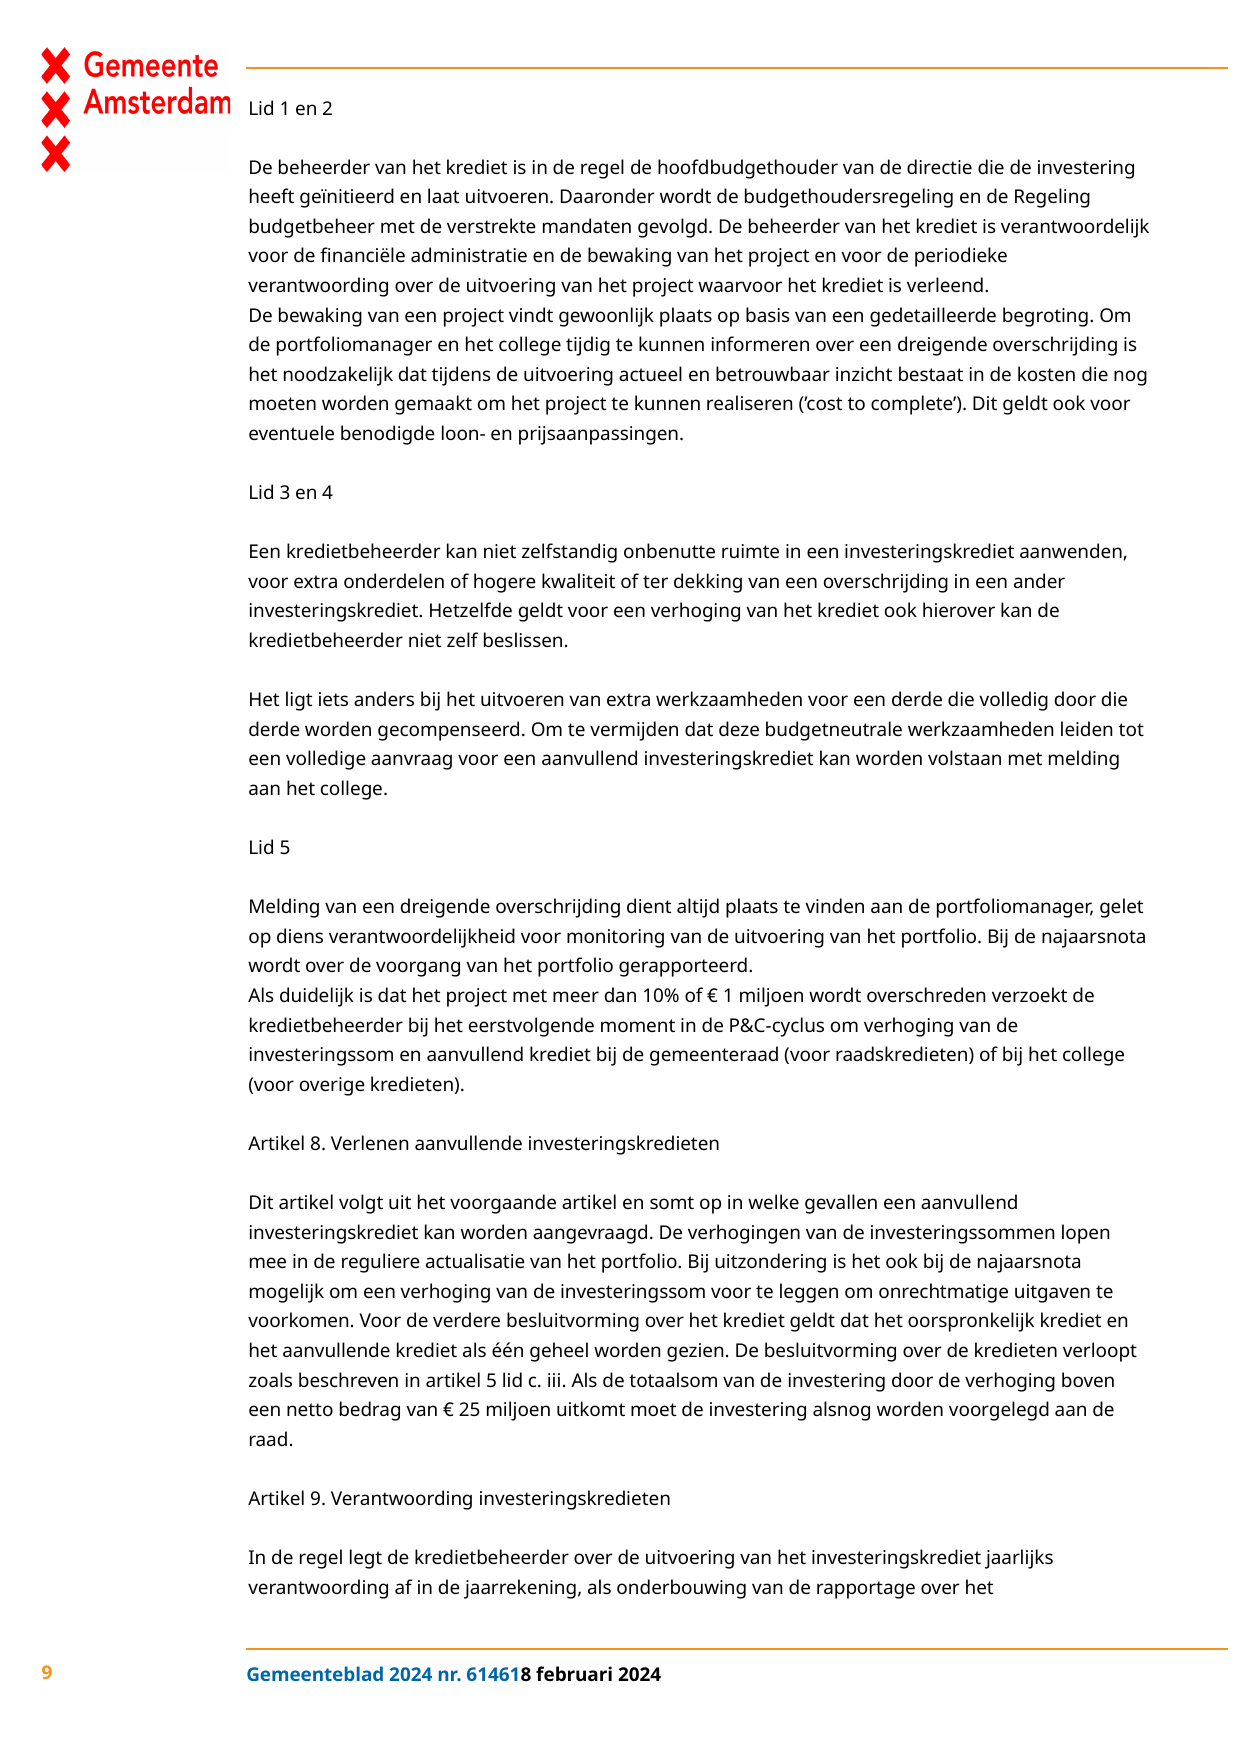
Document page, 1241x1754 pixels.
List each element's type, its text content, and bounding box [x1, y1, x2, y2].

text Het ligt iets anders bij het uitvoeren van extra werkzaamheden voor een derde die volledig door die derde worden gecompenseerd. Om te vermijden dat deze budgetneutrale werkzaamheden leiden tot een volledige aanvraag voor een aanvullend investeringskrediet kan worden volstaan met melding aan het college. [248, 686, 1152, 801]
text Als duidelijk is dat het project met meer dan 10% of € 1 miljoen wordt overschreden verzoekt de kredietbeheerder bij het eerstvolgende moment in de P&C-cyclus om verhoging van de investeringssom en aanvullend krediet bij de gemeenteraad (voor raadskredieten) of bij het college (voor overige kredieten). [248, 982, 1152, 1097]
text Melding van een dreigende overschrijding dient altijd plaats te vinden aan de portfoliomanager, gelet op diens verantwoordelijkheid voor monitoring van de uitvoering van het portfolio. Bij de najaarsnota wordt over de voorgang van het portfolio gerapporteerd. [248, 893, 1152, 978]
text Lid 3 en 4 [248, 479, 1152, 505]
picture [41, 47, 231, 172]
text De bewaking van een project vindt gewoonlijk plaats op basis van een gedetailleerde begroting. Om de portfoliomanager en het college tijdig te kunnen informeren over een dreigende overschrijding is het noodzakelijk dat tijdens de uitvoering actueel en betrouwbaar inzicht bestaat in de kosten die nog moeten worden gemaakt om het project te kunnen realiseren (’cost to complete’). Dit geldt ook voor eventuele benodigde loon- en prijsaanpassingen. [248, 302, 1152, 446]
text Een kredietbeheerder kan niet zelfstandig onbenutte ruimte in een investeringskrediet aanwenden, voor extra onderdelen of hogere kwaliteit of ter dekking van een overschrijding in een ander investeringskrediet. Hetzelfde geldt voor een verhoging van het krediet ook hierover kan de kredietbeheerder niet zelf beslissen. [248, 538, 1152, 653]
text Lid 1 en 2 [248, 95, 1152, 121]
text Artikel 9. Verantwoording investeringskredieten [248, 1485, 1152, 1511]
text Lid 5 [248, 834, 1152, 860]
text Artikel 8. Verlenen aanvullende investeringskredieten [248, 1130, 1152, 1156]
text De beheerder van het krediet is in de regel de hoofdbudgethouder van de directie die de investering heeft geïnitieerd en laat uitvoeren. Daaronder wordt de budgethoudersregeling en de Regeling budgetbeheer met de verstrekte mandaten gevolgd. De beheerder van het krediet is verantwoordelijk voor de financiële administratie en de bewaking van het project en voor de periodieke verantwoording over de uitvoering van het project waarvoor het krediet is verleend. [248, 154, 1152, 298]
text Dit artikel volgt uit het voorgaande artikel en somt op in welke gevallen een aanvullend investeringskrediet kan worden aangevraagd. De verhogingen van de investeringssommen lopen mee in de reguliere actualisatie van het portfolio. Bij uitzondering is het ook bij de najaarsnota mogelijk om een verhoging van de investeringssom voor te leggen om onrechtmatige uitgaven te voorkomen. Voor de verdere besluitvorming over het krediet geldt dat het oorspronkelijk krediet en het aanvullende krediet als één geheel worden gezien. De besluitvorming over de kredieten verloopt zoals beschreven in artikel 5 lid c. iii. Als de totaalsom van de investering door de verhoging boven een netto bedrag van € 25 miljoen uitkomt moet de investering alsnog worden voorgelegd aan de raad. [248, 1189, 1152, 1452]
text In de regel legt de kredietbeheerder over de uitvoering van het investeringskrediet jaarlijks verantwoording af in de jaarrekening, als onderbouwing van de rapportage over het [248, 1544, 1152, 1600]
